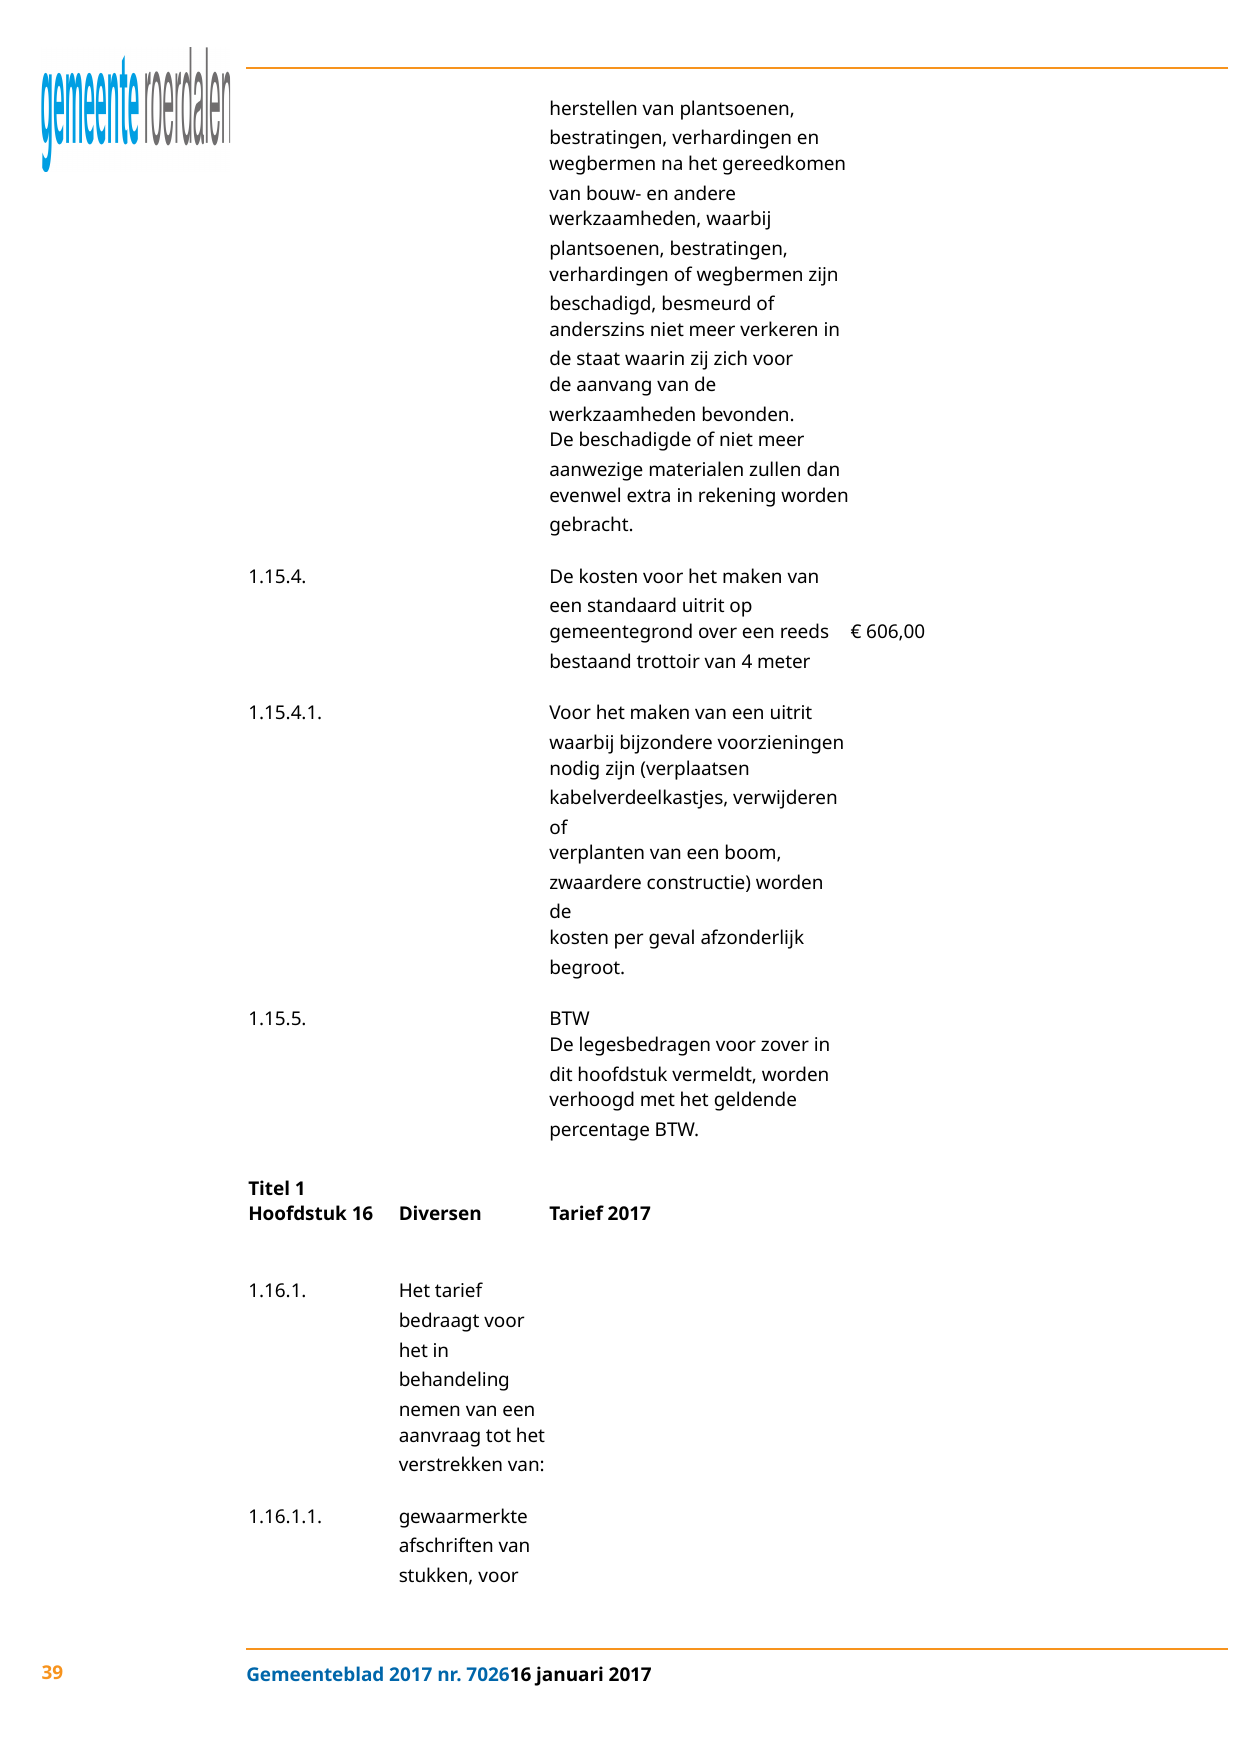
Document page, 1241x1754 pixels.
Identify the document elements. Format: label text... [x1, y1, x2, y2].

table_cell [399, 1252, 549, 1278]
table_cell [850, 699, 1152, 755]
table_cell [248, 482, 549, 537]
table_cell nodig zijn (verplaatsen kabelverdeelkastjes, verwijderen of [549, 755, 850, 839]
table_cell [399, 1226, 549, 1252]
table_cell de aanvang van de werkzaamheden bevonden. [549, 371, 850, 427]
table_cell BTW [549, 1006, 850, 1031]
table_cell [850, 925, 1152, 980]
table_cell 1.15.5. [248, 1006, 549, 1031]
table_cell [248, 316, 549, 371]
table_cell [850, 755, 1152, 839]
table_cell [248, 1477, 398, 1503]
table_cell [248, 1422, 398, 1477]
table_cell [549, 1477, 700, 1503]
table_cell [850, 95, 1152, 150]
table_cell [850, 840, 1152, 924]
table_cell Diversen [399, 1201, 549, 1226]
table_cell 1.15.4.1. [248, 699, 549, 755]
table_cell De legesbedragen voor zover in dit hoofdstuk vermeldt, worden [549, 1031, 850, 1087]
table_cell 1.16.1.1. [248, 1503, 398, 1588]
table_cell [248, 1087, 549, 1142]
table_cell [850, 316, 1152, 371]
table_cell herstellen van plantsoenen, bestratingen, verhardingen en [549, 95, 850, 150]
table_cell [850, 205, 1152, 261]
table_cell De kosten voor het maken van een standaard uitrit op [549, 563, 850, 618]
table_cell [850, 1006, 1152, 1031]
table_cell verhardingen of wegbermen zijn beschadigd, besmeurd of [549, 261, 850, 316]
table_cell aanvraag tot het verstrekken van: [399, 1422, 549, 1477]
table_cell [248, 980, 549, 1006]
table_header Titel 1 [248, 1175, 398, 1201]
table_cell [549, 1422, 700, 1477]
table_cell [850, 261, 1152, 316]
table_cell [850, 150, 1152, 205]
table_cell [850, 674, 1152, 699]
table_cell [549, 537, 850, 563]
table_cell kosten per geval afzonderlijk begroot. [549, 925, 850, 980]
table_cell 1.16.1. [248, 1278, 398, 1422]
table_cell [549, 1252, 700, 1278]
table_cell Hoofdstuk 16 [248, 1201, 398, 1226]
table_cell [549, 980, 850, 1006]
table_cell [248, 95, 549, 150]
table_cell [549, 1503, 700, 1588]
table_cell De beschadigde of niet meer aanwezige materialen zullen dan [549, 427, 850, 482]
table_cell [248, 537, 549, 563]
table_cell [248, 1226, 398, 1252]
table_cell [248, 925, 549, 980]
table_cell [248, 618, 549, 674]
table_cell [399, 1477, 549, 1503]
picture [41, 47, 231, 172]
table_cell gemeentegrond over een reeds bestaand trottoir van 4 meter [549, 618, 850, 674]
table_cell Tarief 2017 [549, 1201, 700, 1226]
table_cell [248, 150, 549, 205]
table_cell verplanten van een boom, zwaardere constructie) worden de [549, 840, 850, 924]
table_cell [850, 427, 1152, 482]
table_cell [248, 674, 549, 699]
table_cell [248, 371, 549, 427]
table_cell 1.15.4. [248, 563, 549, 618]
table_cell € 606,00 [850, 618, 1152, 674]
table_cell [549, 674, 850, 699]
table_cell anderszins niet meer verkeren in de staat waarin zij zich voor [549, 316, 850, 371]
table_cell [850, 537, 1152, 563]
table_cell [248, 1252, 398, 1278]
table_cell [549, 1278, 700, 1422]
table_cell wegbermen na het gereedkomen van bouw- en andere [549, 150, 850, 205]
table_cell verhoogd met het geldende percentage BTW. [549, 1087, 850, 1142]
table_cell [850, 371, 1152, 427]
table_cell [248, 205, 549, 261]
table_cell [248, 755, 549, 839]
table_cell Het tarief bedraagt voor het in behandeling nemen van een [399, 1278, 549, 1422]
table_cell [248, 840, 549, 924]
table_cell evenwel extra in rekening worden gebracht. [549, 482, 850, 537]
table_cell [248, 261, 549, 316]
table_cell [850, 563, 1152, 618]
table_cell [248, 427, 549, 482]
table_header [399, 1175, 549, 1201]
table_cell werkzaamheden, waarbij plantsoenen, bestratingen, [549, 205, 850, 261]
table_cell gewaarmerkte afschriften van stukken, voor [399, 1503, 549, 1588]
table_cell [248, 1031, 549, 1087]
table_cell [850, 1087, 1152, 1142]
table_cell Voor het maken van een uitrit waarbij bijzondere voorzieningen [549, 699, 850, 755]
table_cell [850, 1031, 1152, 1087]
table_cell [549, 1226, 700, 1252]
table_header [549, 1175, 700, 1201]
table_cell [850, 482, 1152, 537]
table_cell [850, 980, 1152, 1006]
picture [41, 134, 48, 172]
